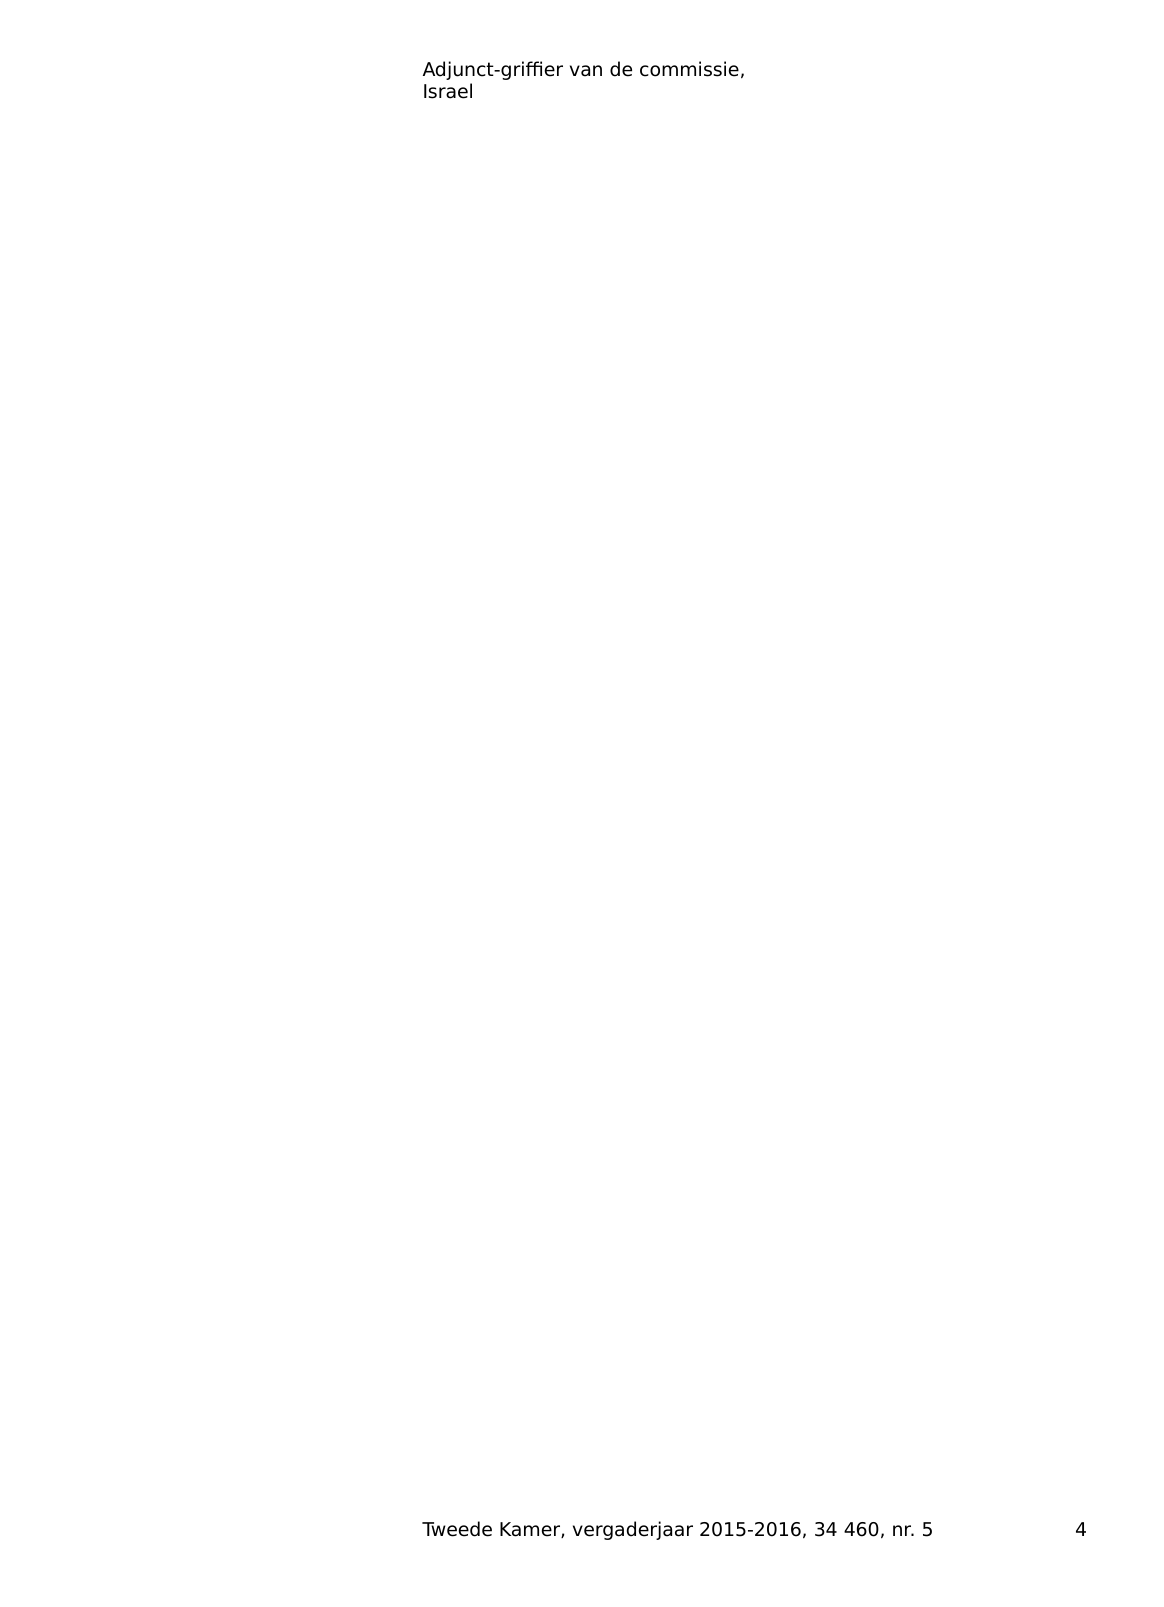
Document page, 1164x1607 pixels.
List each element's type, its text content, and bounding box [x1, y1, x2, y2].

text Adjunct-griffier van de commissie, Israel [422, 59, 1087, 103]
